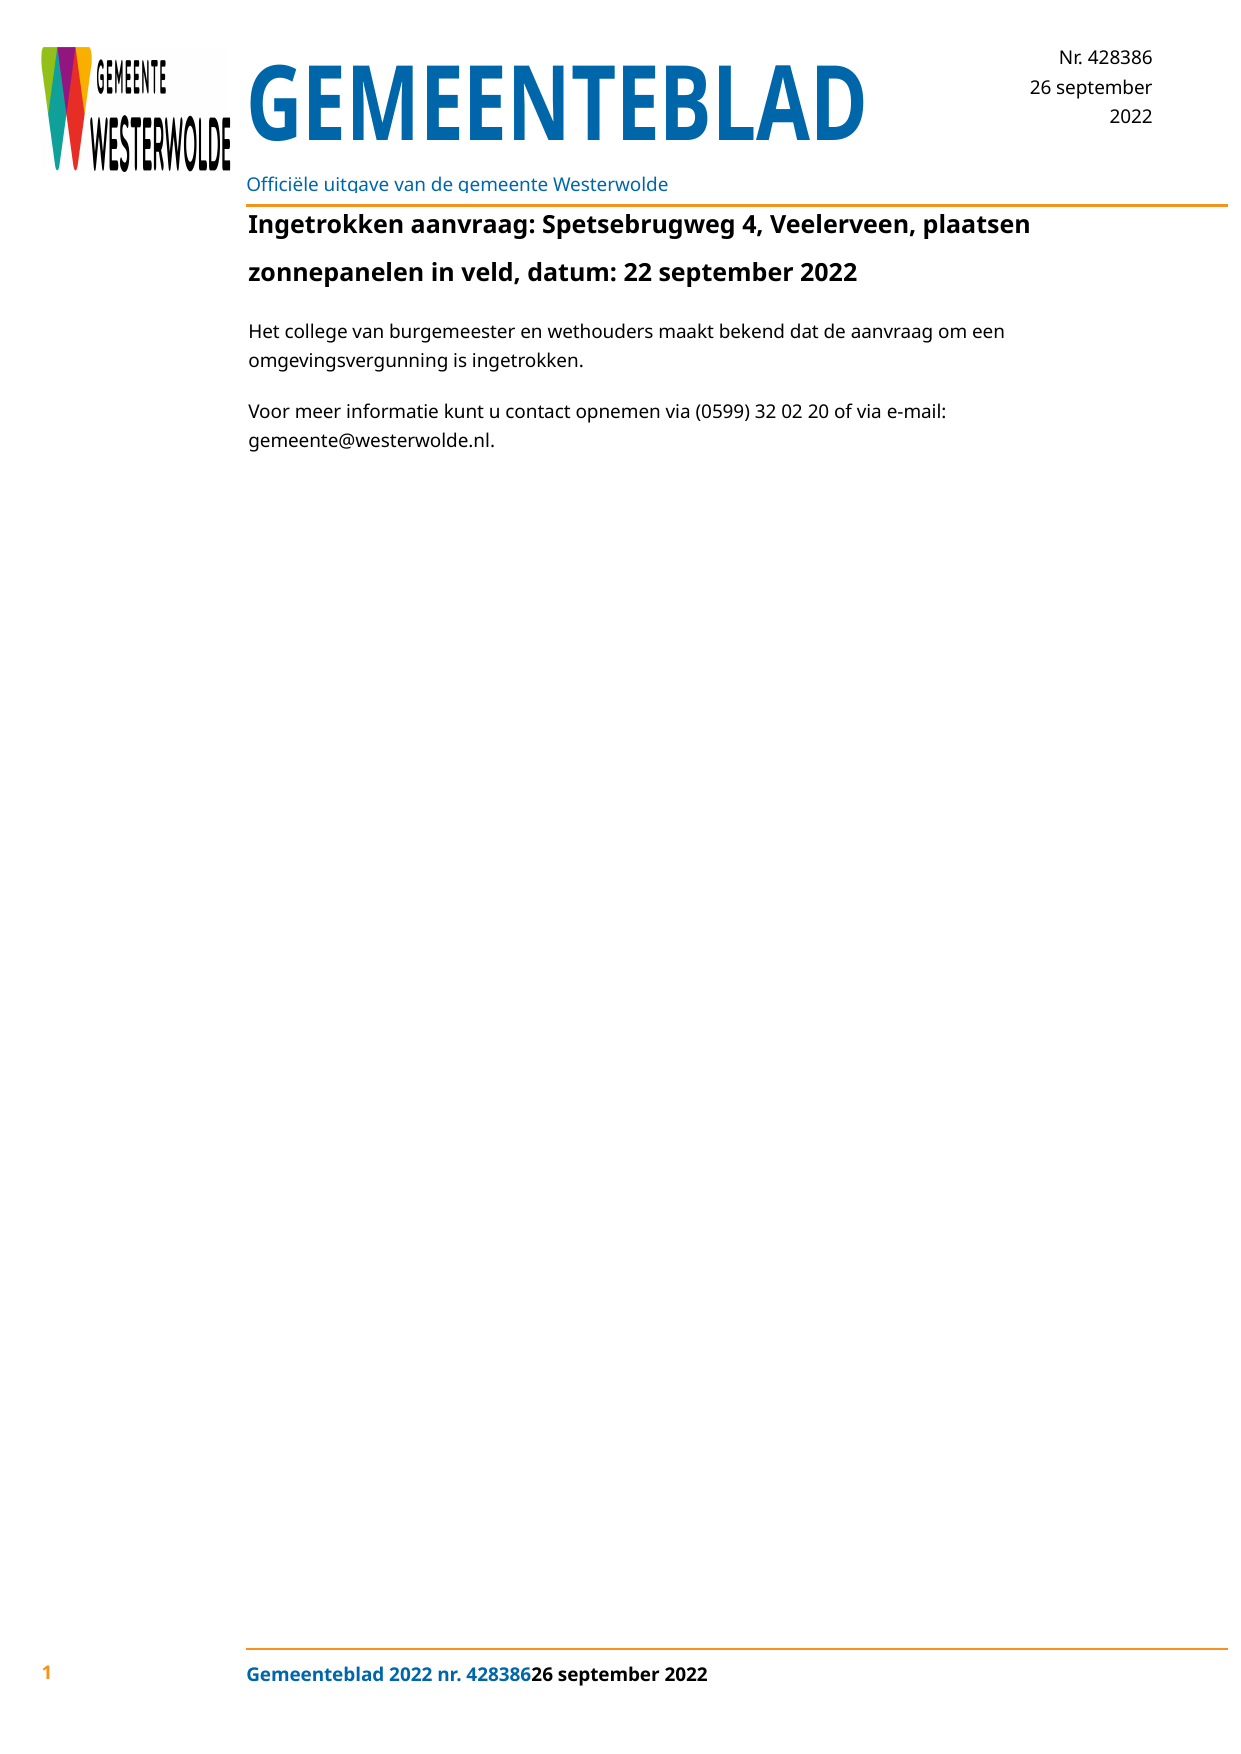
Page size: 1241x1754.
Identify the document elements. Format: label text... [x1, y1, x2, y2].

text Voor meer informatie kunt u contact opnemen via (0599) 32 02 20 of via e-mail: gemeente@westerwolde.nl. [248, 398, 1152, 453]
picture [41, 47, 231, 172]
text Het college van burgemeester en wethouders maakt bekend dat de aanvraag om een omgevingsvergunning is ingetrokken. [248, 318, 1152, 373]
text Ingetrokken aanvraag: Spetsebrugweg 4, Veelerveen, plaatsen zonnepanelen in veld, datum: 22 september 2022 [248, 207, 1152, 288]
